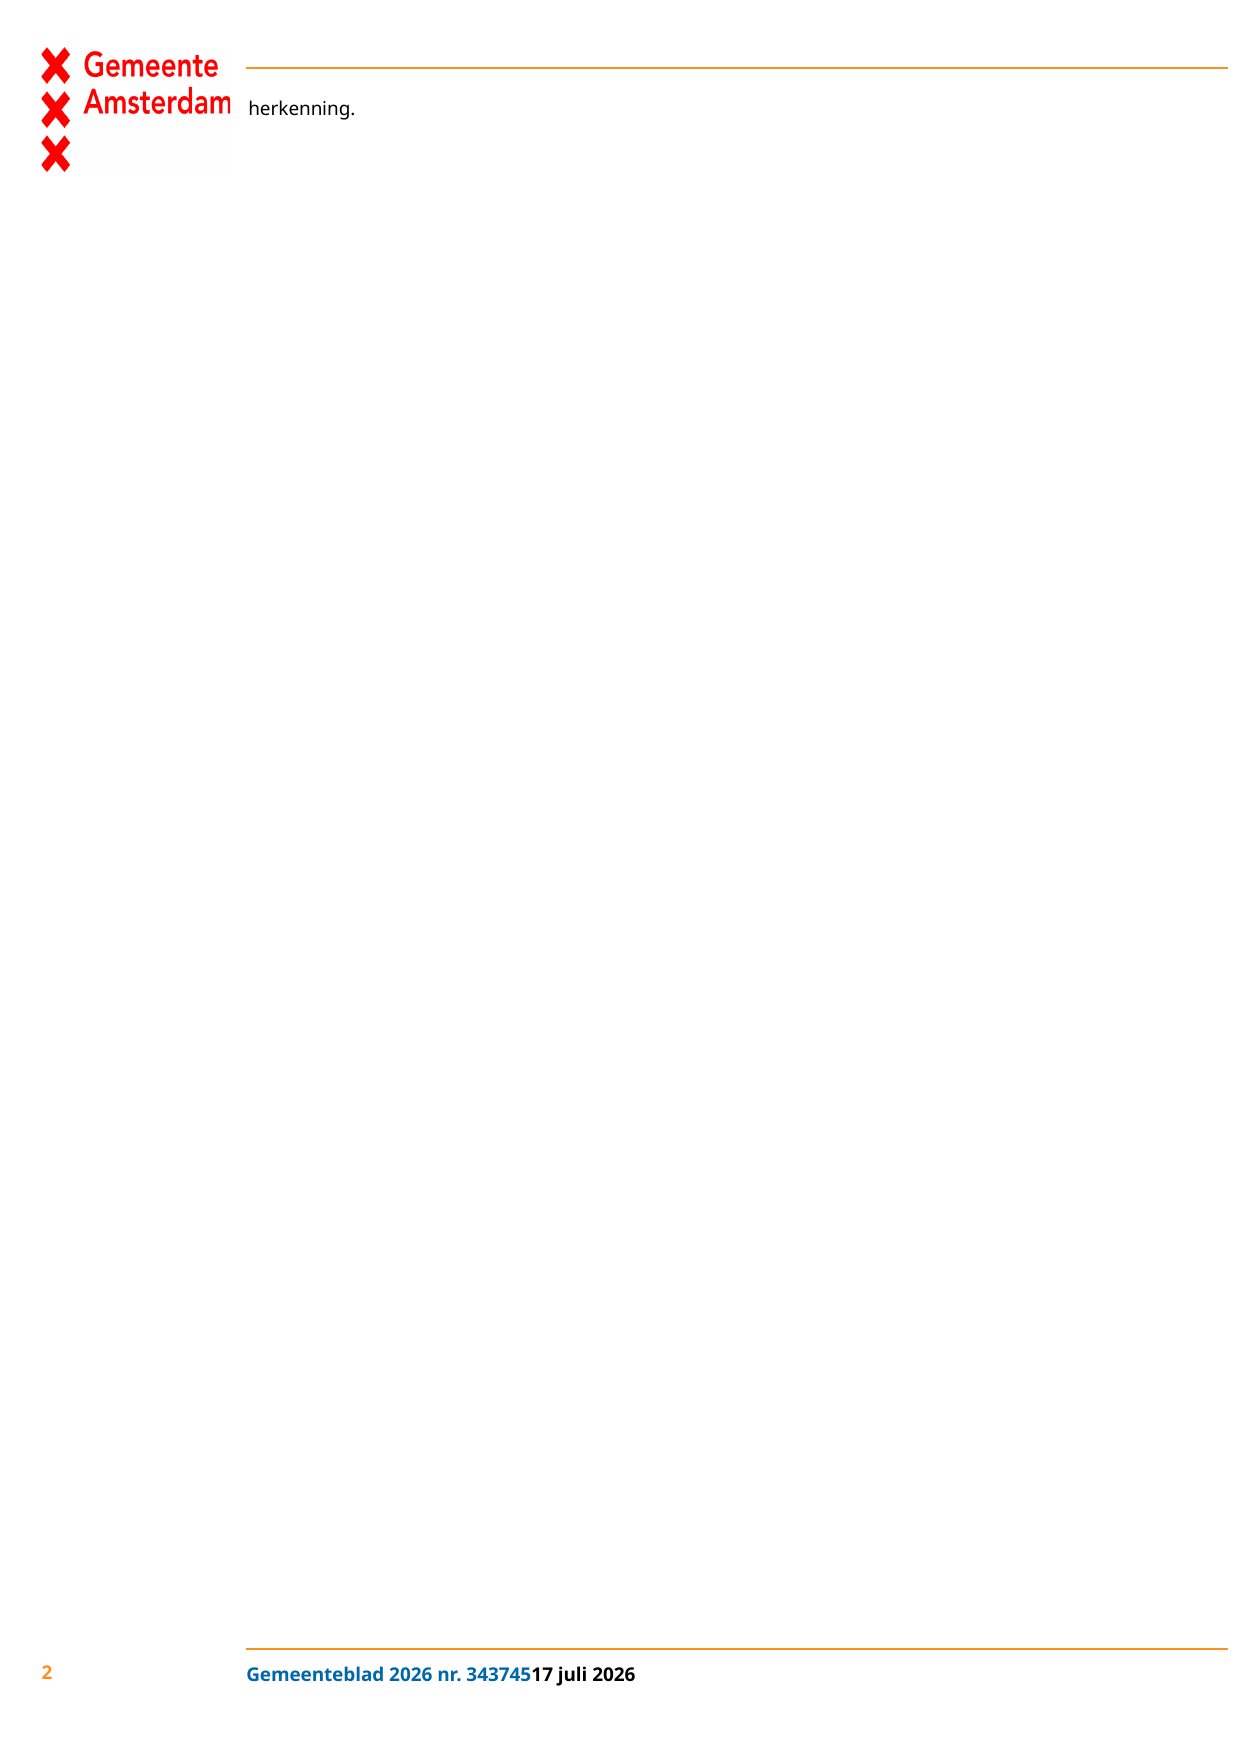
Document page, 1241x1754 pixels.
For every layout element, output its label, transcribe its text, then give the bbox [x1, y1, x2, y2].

text herkenning. [248, 95, 1152, 121]
picture [41, 47, 231, 172]
